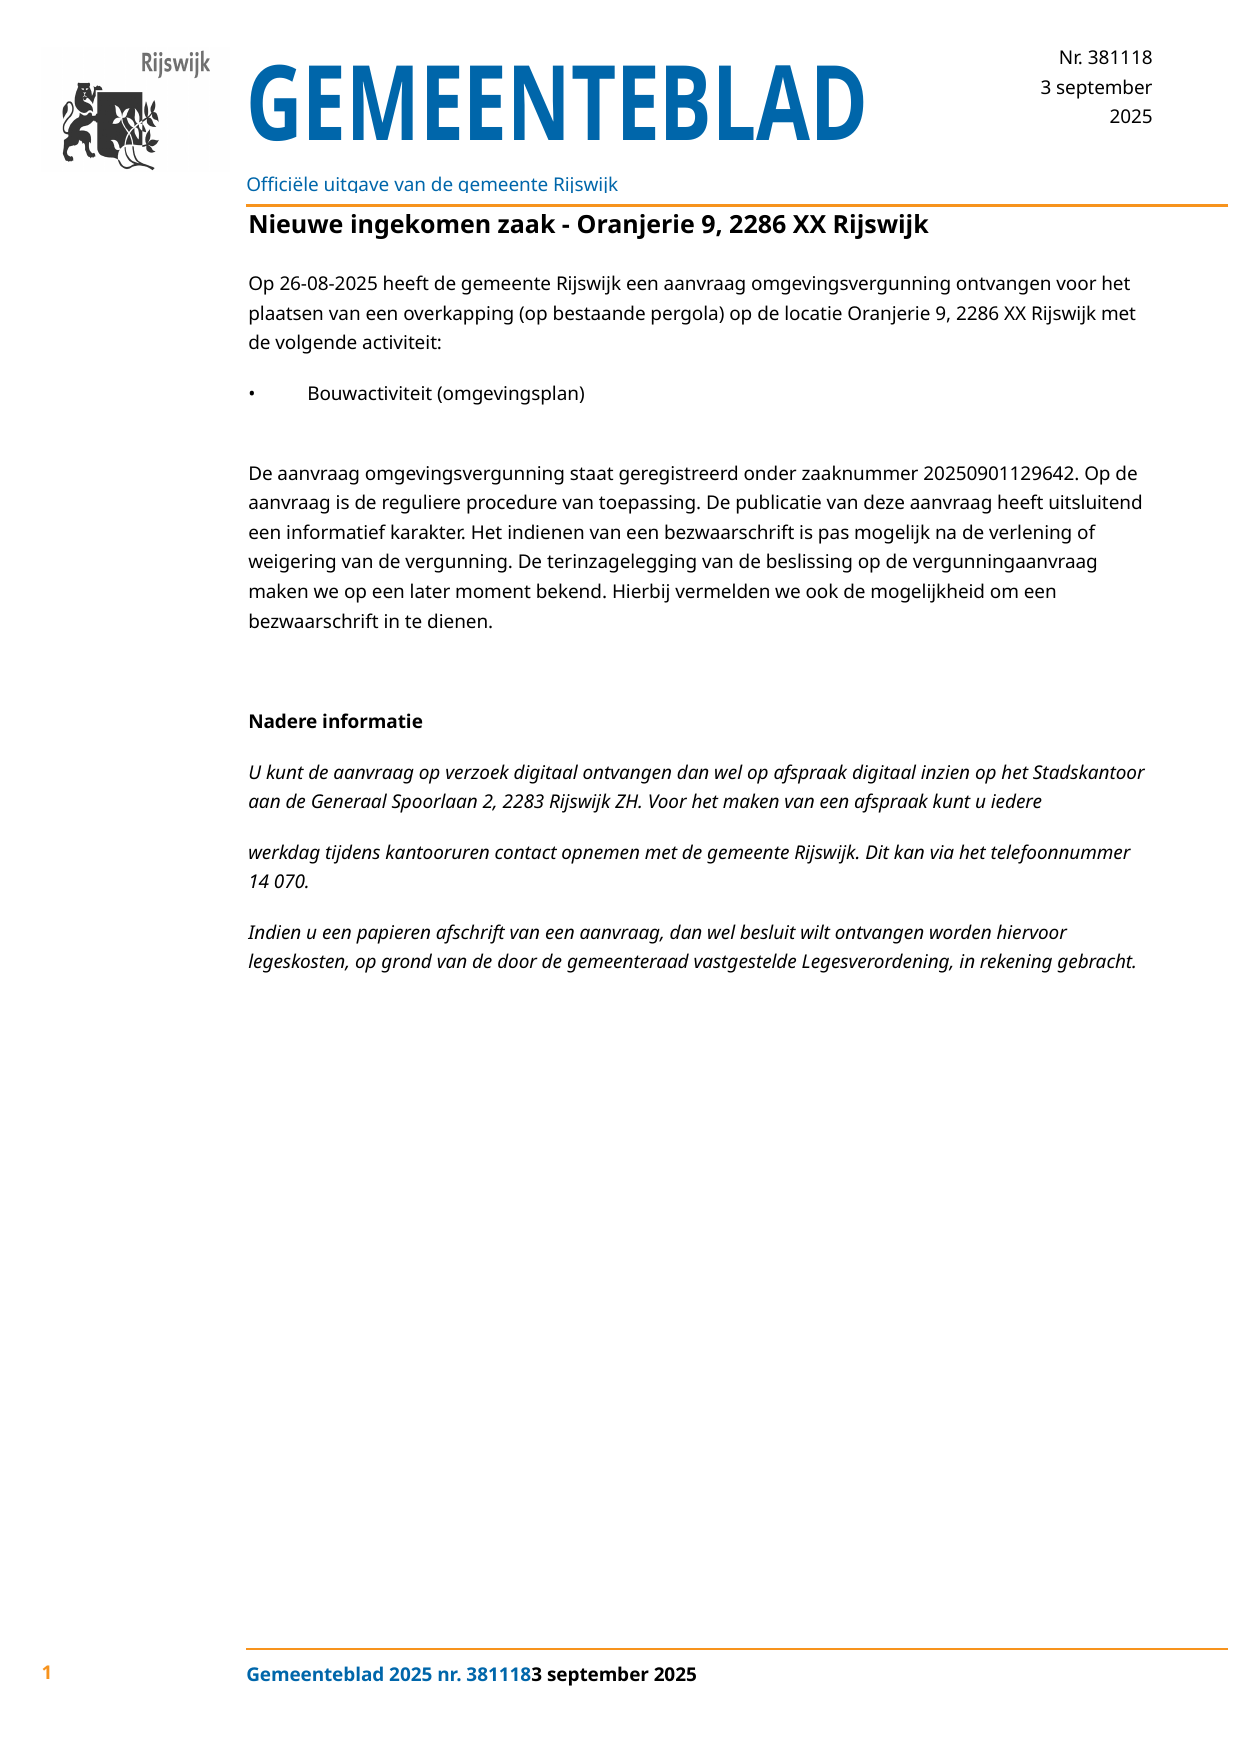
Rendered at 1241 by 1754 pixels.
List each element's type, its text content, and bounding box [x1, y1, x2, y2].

picture [41, 47, 231, 172]
text U kunt de aanvraag op verzoek digitaal ontvangen dan wel op afspraak digitaal inzien op het Stadskantoor aan de Generaal Spoorlaan 2, 2283 Rijswijk ZH. Voor het maken van een afspraak kunt u iedere [248, 759, 1152, 814]
text De aanvraag omgevingsvergunning staat geregistreerd onder zaaknummer 20250901129642. Op de aanvraag is de reguliere procedure van toepassing. De publicatie van deze aanvraag heeft uitsluitend een informatief karakter. Het indienen van een bezwaarschrift is pas mogelijk na de verlening of weigering van de vergunning. De terinzagelegging van de beslissing op de vergunningaanvraag maken we op een later moment bekend. Hierbij vermelden we ook de mogelijkheid om een bezwaarschrift in te dienen. [248, 460, 1152, 633]
text Indien u een papieren afschrift van een aanvraag, dan wel besluit wilt ontvangen worden hiervoor legeskosten, op grond van de door de gemeenteraad vastgestelde Legesverordening, in rekening gebracht. [248, 919, 1152, 974]
text Op 26-08-2025 heeft de gemeente Rijswijk een aanvraag omgevingsvergunning ontvangen voor het plaatsen van een overkapping (op bestaande pergola) op de locatie Oranjerie 9, 2286 XX Rijswijk met de volgende activiteit: [248, 270, 1152, 355]
text Nadere informatie [248, 709, 1152, 734]
text Nieuwe ingekomen zaak - Oranjerie 9, 2286 XX Rijswijk [248, 207, 1152, 241]
text werkdag tijdens kantooruren contact opnemen met de gemeente Rijswijk. Dit kan via het telefoonnummer 14 070. [248, 839, 1152, 894]
list Bouwactiviteit (omgevingsplan) [248, 380, 1152, 406]
